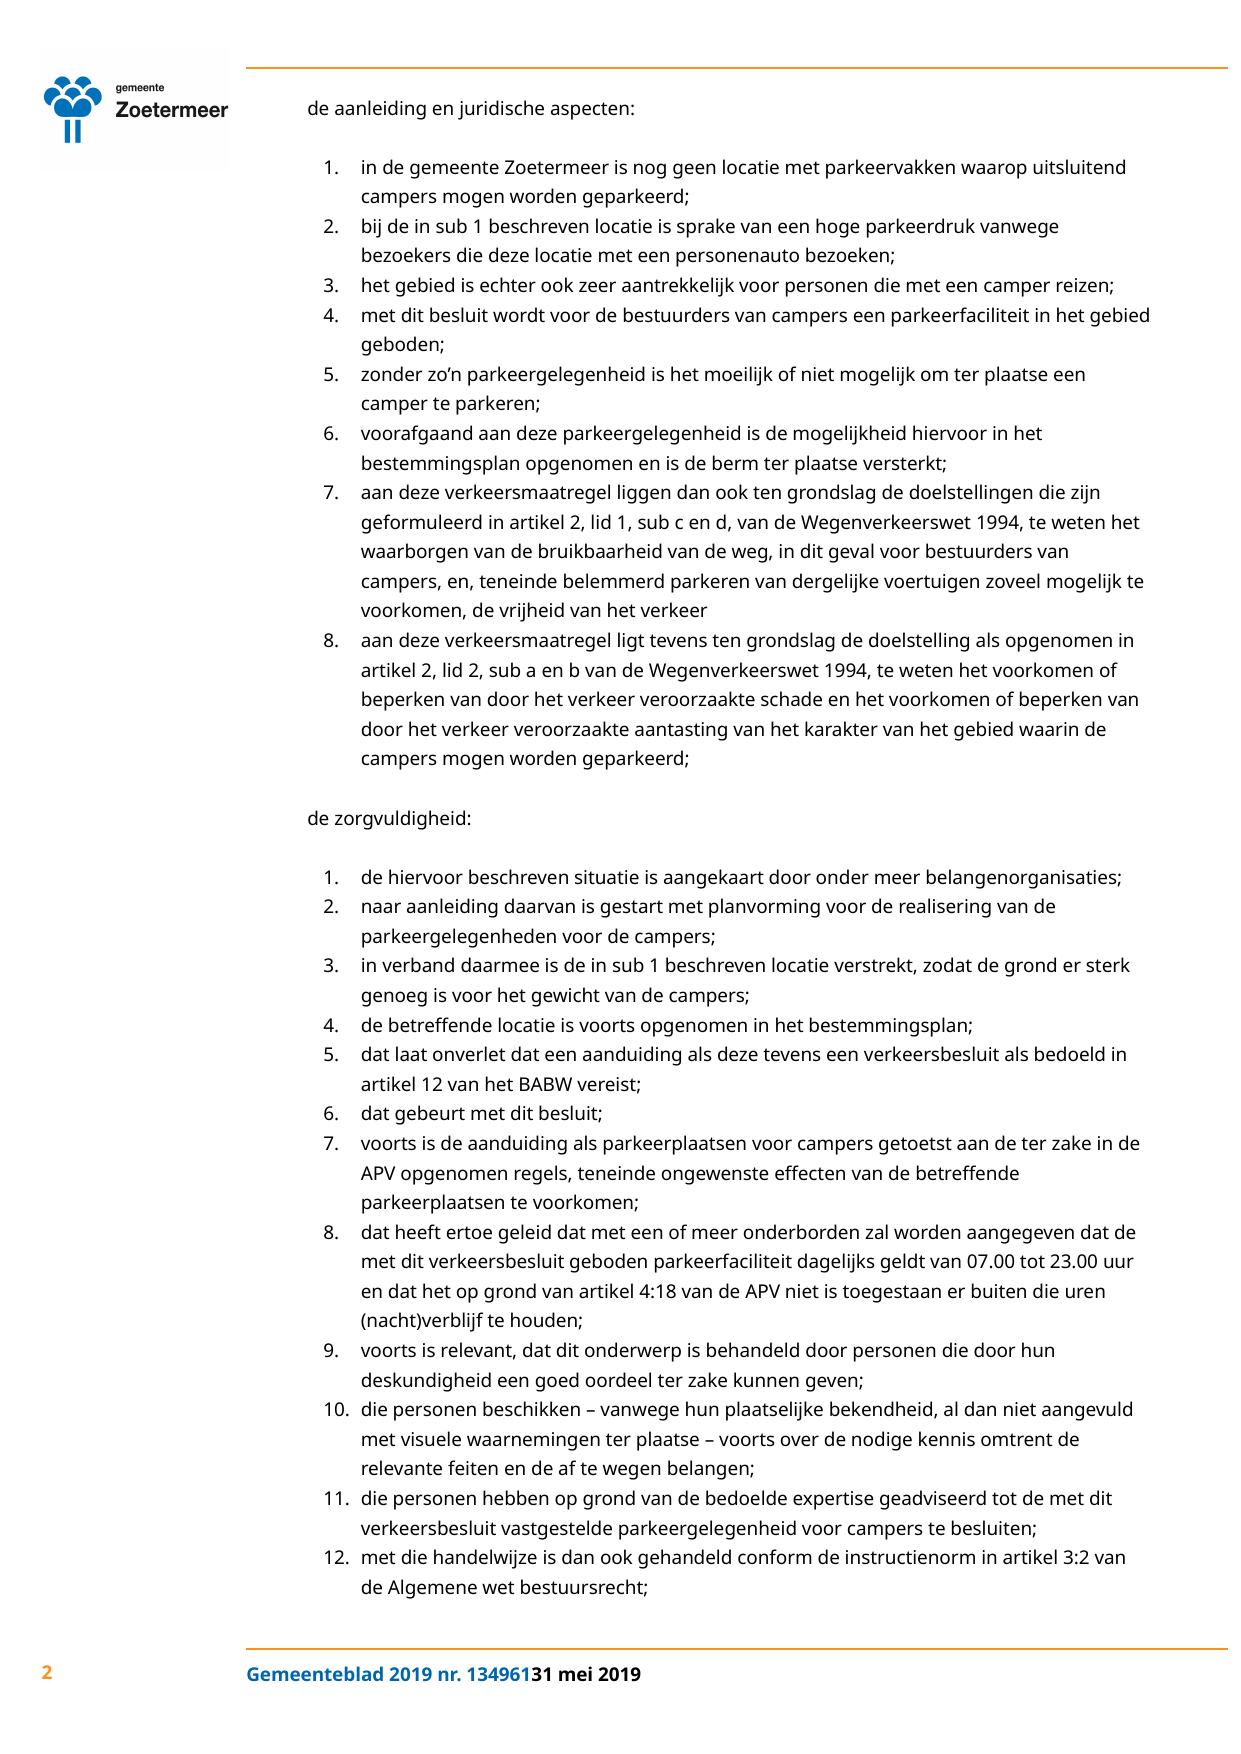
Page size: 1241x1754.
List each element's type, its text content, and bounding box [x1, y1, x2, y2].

list de zorgvuldigheid: [248, 805, 1152, 831]
list zonder zo’n parkeergelegenheid is het moeilijk of niet mogelijk om ter plaatse een camper te parkeren; [323, 361, 1152, 416]
list met dit besluit wordt voor de bestuurders van campers een parkeerfaciliteit in het gebied geboden; [323, 302, 1152, 357]
list voorts is relevant, dat dit onderwerp is behandeld door personen die door hun deskundigheid een goed oordeel ter zake kunnen geven; [323, 1337, 1152, 1393]
list de betreffende locatie is voorts opgenomen in het bestemmingsplan; [323, 1012, 1152, 1038]
list in de gemeente Zoetermeer is nog geen locatie met parkeervakken waarop uitsluitend campers mogen worden geparkeerd; [323, 154, 1152, 209]
list bij de in sub 1 beschreven locatie is sprake van een hoge parkeerdruk vanwege bezoekers die deze locatie met een personenauto bezoeken; [323, 213, 1152, 268]
list met die handelwijze is dan ook gehandeld conform de instructienorm in artikel 3:2 van de Algemene wet bestuursrecht; [323, 1544, 1152, 1600]
list voorts is de aanduiding als parkeerplaatsen voor campers getoetst aan de ter zake in de APV opgenomen regels, teneinde ongewenste effecten van de betreffende parkeerplaatsen te voorkomen; [323, 1130, 1152, 1215]
list het gebied is echter ook zeer aantrekkelijk voor personen die met een camper reizen; [323, 272, 1152, 298]
list die personen beschikken – vanwege hun plaatselijke bekendheid, al dan niet aangevuld met visuele waarnemingen ter plaatse – voorts over de nodige kennis omtrent de relevante feiten en de af te wegen belangen; [323, 1396, 1152, 1481]
list de aanleiding en juridische aspecten: [248, 95, 1152, 121]
list dat gebeurt met dit besluit; [323, 1101, 1152, 1126]
list naar aanleiding daarvan is gestart met planvorming voor de realisering van de parkeergelegenheden voor de campers; [323, 893, 1152, 949]
list die personen hebben op grond van de bedoelde expertise geadviseerd tot de met dit verkeersbesluit vastgestelde parkeergelegenheid voor campers te besluiten; [323, 1485, 1152, 1541]
list aan deze verkeersmaatregel ligt tevens ten grondslag de doelstelling als opgenomen in artikel 2, lid 2, sub a en b van de Wegenverkeerswet 1994, te weten het voorkomen of beperken van door het verkeer veroorzaakte schade en het voorkomen of beperken van door het verkeer veroorzaakte aantasting van het karakter van het gebied waarin de campers mogen worden geparkeerd; [323, 627, 1152, 771]
list in verband daarmee is de in sub 1 beschreven locatie verstrekt, zodat de grond er sterk genoeg is voor het gewicht van de campers; [323, 953, 1152, 1008]
list voorafgaand aan deze parkeergelegenheid is de mogelijkheid hiervoor in het bestemmingsplan opgenomen en is de berm ter plaatse versterkt; [323, 420, 1152, 476]
list de hiervoor beschreven situatie is aangekaart door onder meer belangenorganisaties; [323, 864, 1152, 890]
list aan deze verkeersmaatregel liggen dan ook ten grondslag de doelstellingen die zijn geformuleerd in artikel 2, lid 1, sub c en d, van de Wegenverkeerswet 1994, te weten het waarborgen van de bruikbaarheid van de weg, in dit geval voor bestuurders van campers, en, teneinde belemmerd parkeren van dergelijke voertuigen zoveel mogelijk te voorkomen, de vrijheid van het verkeer [323, 479, 1152, 623]
list dat laat onverlet dat een aanduiding als deze tevens een verkeersbesluit als bedoeld in artikel 12 van het BABW vereist; [323, 1041, 1152, 1097]
list dat heeft ertoe geleid dat met een of meer onderborden zal worden aangegeven dat de met dit verkeersbesluit geboden parkeerfaciliteit dagelijks geldt van 07.00 tot 23.00 uur en dat het op grond van artikel 4:18 van de APV niet is toegestaan er buiten die uren (nacht)verblijf te houden; [323, 1219, 1152, 1333]
picture [41, 47, 231, 172]
